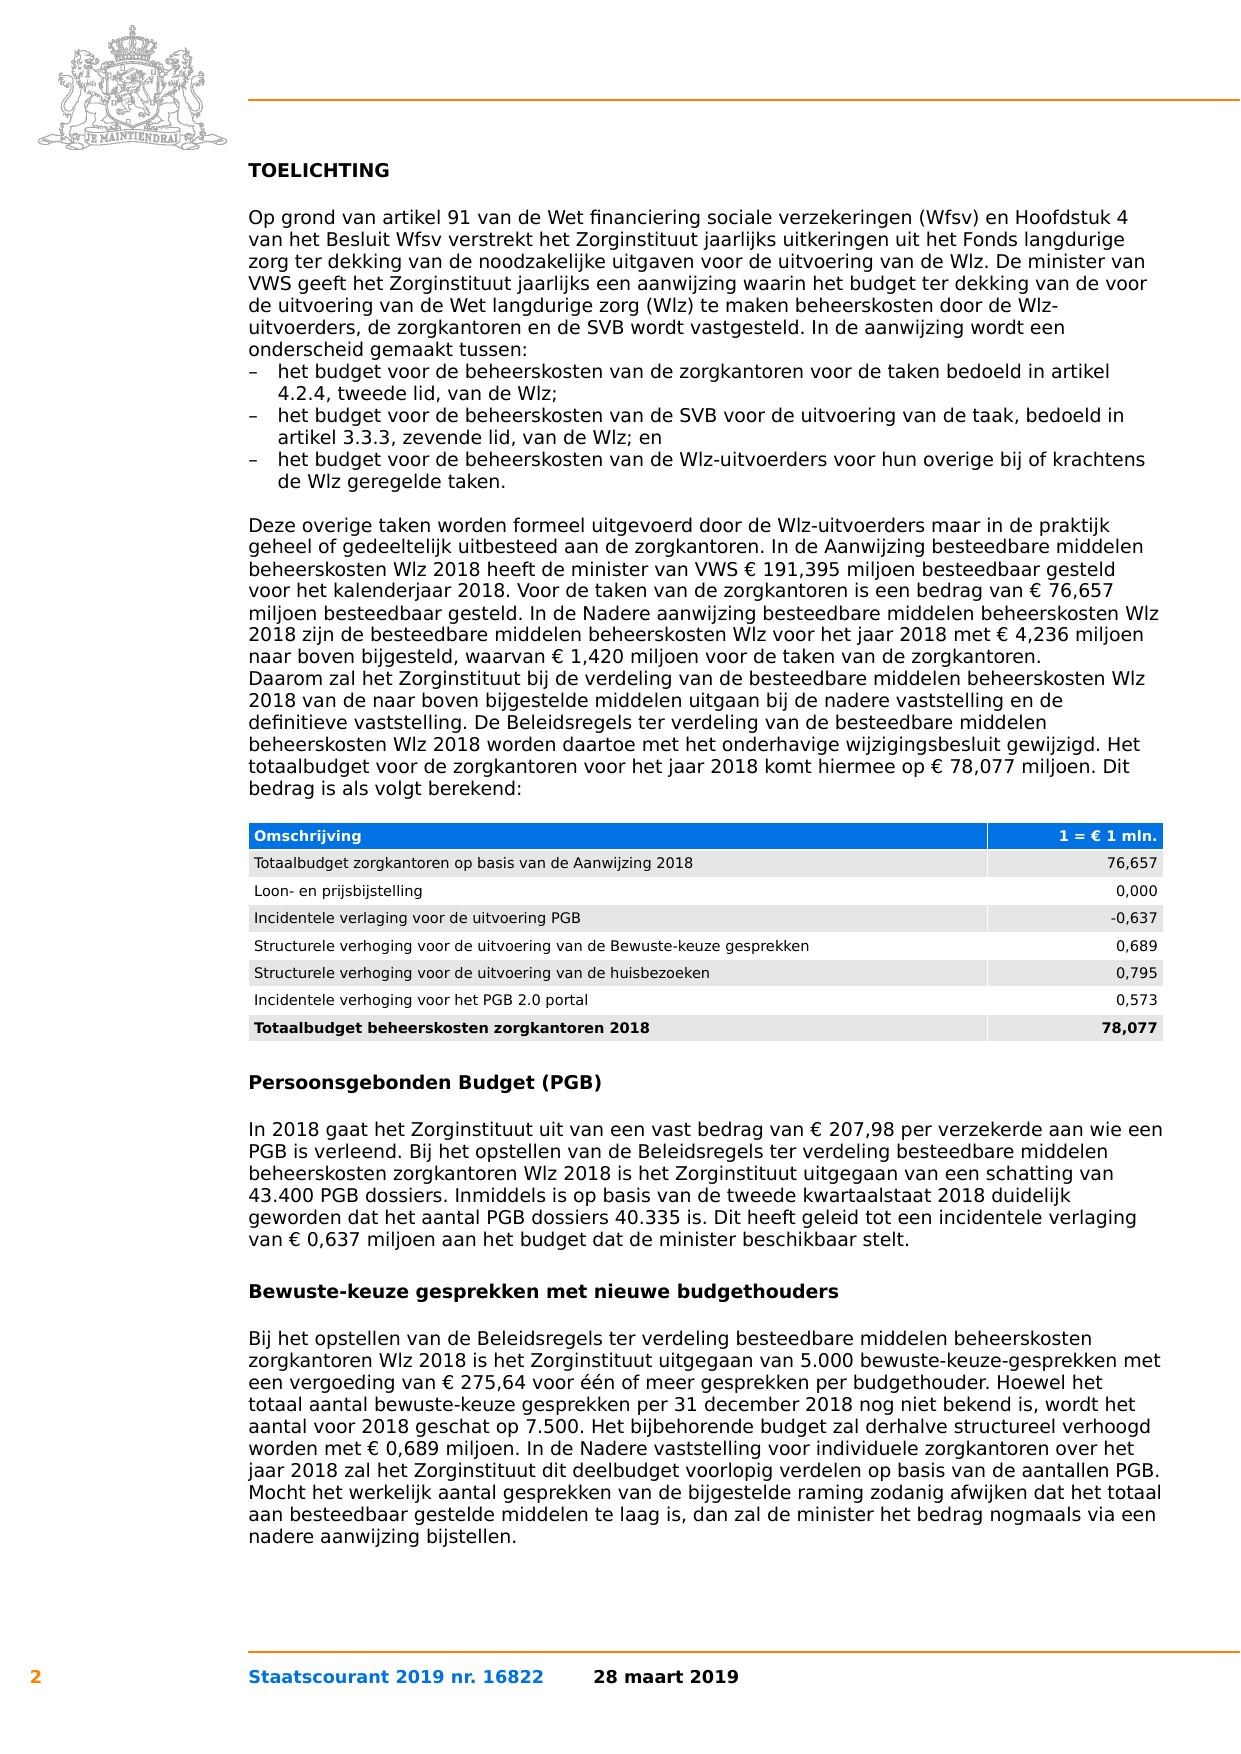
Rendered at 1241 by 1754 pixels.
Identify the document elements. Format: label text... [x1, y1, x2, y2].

text Daarom zal het Zorginstituut bij de verdeling van de besteedbare middelen beheerskosten Wlz 2018 van de naar boven bijgestelde middelen uitgaan bij de nadere vaststelling en de definitieve vaststelling. De Beleidsregels ter verdeling van de besteedbare middelen beheerskosten Wlz 2018 worden daartoe met het onderhavige wijzigingsbesluit gewijzigd. Het totaalbudget voor de zorgkantoren voor het jaar 2018 komt hiermee op € 78,077 miljoen. Dit bedrag is als volgt berekend: [248, 668, 1163, 800]
table_header Omschrijving [249, 823, 987, 849]
table_cell 0,573 [988, 988, 1163, 1014]
text Op grond van artikel 91 van de Wet financiering sociale verzekeringen (Wfsv) en Hoofdstuk 4 van het Besluit Wfsv verstrekt het Zorginstituut jaarlijks uitkeringen uit het Fonds langdurige zorg ter dekking van de noodzakelijke uitgaven voor de uitvoering van de Wlz. De minister van VWS geeft het Zorginstituut jaarlijks een aanwijzing waarin het budget ter dekking van de voor de uitvoering van de Wet langdurige zorg (Wlz) te maken beheerskosten door de Wlz-uitvoerders, de zorgkantoren en de SVB wordt vastgesteld. In de aanwijzing wordt een onderscheid gemaakt tussen: [248, 207, 1163, 361]
table_cell Totaalbudget zorgkantoren op basis van de Aanwijzing 2018 [249, 851, 987, 877]
subtitle Persoonsgebonden Budget (PGB) [248, 1072, 1163, 1094]
table_cell Structurele verhoging voor de uitvoering van de Bewuste-keuze gesprekken [249, 933, 987, 959]
table_cell 76,657 [988, 851, 1163, 877]
subtitle TOELICHTING [248, 160, 1163, 182]
text In 2018 gaat het Zorginstituut uit van een vast bedrag van € 207,98 per verzekerde aan wie een PGB is verleend. Bij het opstellen van de Beleidsregels ter verdeling besteedbare middelen beheerskosten zorgkantoren Wlz 2018 is het Zorginstituut uitgegaan van een schatting van 43.400 PGB dossiers. Inmiddels is op basis van de tweede kwartaalstaat 2018 duidelijk geworden dat het aantal PGB dossiers 40.335 is. Dit heeft geleid tot een incidentele verlaging van € 0,637 miljoen aan het budget dat de minister beschikbaar stelt. [248, 1119, 1163, 1251]
table_cell 78,077 [988, 1015, 1163, 1041]
picture [38, 25, 227, 150]
table_cell -0,637 [988, 905, 1163, 932]
table_header 1 = € 1 mln. [988, 823, 1163, 849]
table_cell Incidentele verlaging voor de uitvoering PGB [249, 905, 987, 932]
text Bij het opstellen van de Beleidsregels ter verdeling besteedbare middelen beheerskosten zorgkantoren Wlz 2018 is het Zorginstituut uitgegaan van 5.000 bewuste-keuze-gesprekken met een vergoeding van € 275,64 voor één of meer gesprekken per budgethouder. Hoewel het totaal aantal bewuste-keuze gesprekken per 31 december 2018 nog niet bekend is, wordt het aantal voor 2018 geschat op 7.500. Het bijbehorende budget zal derhalve structureel verhoogd worden met € 0,689 miljoen. In de Nadere vaststelling voor individuele zorgkantoren over het jaar 2018 zal het Zorginstituut dit deelbudget voorlopig verdelen op basis van de aantallen PGB. Mocht het werkelijk aantal gesprekken van de bijgestelde raming zodanig afwijken dat het totaal aan besteedbaar gestelde middelen te laag is, dan zal de minister het bedrag nogmaals via een nadere aanwijzing bijstellen. [248, 1328, 1163, 1548]
table_cell Structurele verhoging voor de uitvoering van de huisbezoeken [249, 960, 987, 986]
table_cell 0,795 [988, 960, 1163, 986]
table_cell 0,689 [988, 933, 1163, 959]
text – het budget voor de beheerskosten van de Wlz-uitvoerders voor hun overige bij of krachtens de Wlz geregelde taken. [248, 449, 1163, 493]
text – het budget voor de beheerskosten van de zorgkantoren voor de taken bedoeld in artikel 4.2.4, tweede lid, van de Wlz; [248, 361, 1163, 405]
text – het budget voor de beheerskosten van de SVB voor de uitvoering van de taak, bedoeld in artikel 3.3.3, zevende lid, van de Wlz; en [248, 405, 1163, 449]
table_cell Totaalbudget beheerskosten zorgkantoren 2018 [249, 1015, 987, 1041]
subtitle Bewuste-keuze gesprekken met nieuwe budgethouders [248, 1281, 1163, 1303]
table_cell Loon- en prijsbijstelling [249, 878, 987, 904]
table_cell Incidentele verhoging voor het PGB 2.0 portal [249, 988, 987, 1014]
text Deze overige taken worden formeel uitgevoerd door de Wlz-uitvoerders maar in de praktijk geheel of gedeeltelijk uitbesteed aan de zorgkantoren. In de Aanwijzing besteedbare middelen beheerskosten Wlz 2018 heeft de minister van VWS € 191,395 miljoen besteedbaar gesteld voor het kalenderjaar 2018. Voor de taken van de zorgkantoren is een bedrag van € 76,657 miljoen besteedbaar gesteld. In de Nadere aanwijzing besteedbare middelen beheerskosten Wlz 2018 zijn de besteedbare middelen beheerskosten Wlz voor het jaar 2018 met € 4,236 miljoen naar boven bijgesteld, waarvan € 1,420 miljoen voor de taken van de zorgkantoren. [248, 514, 1163, 668]
table_cell 0,000 [988, 878, 1163, 904]
